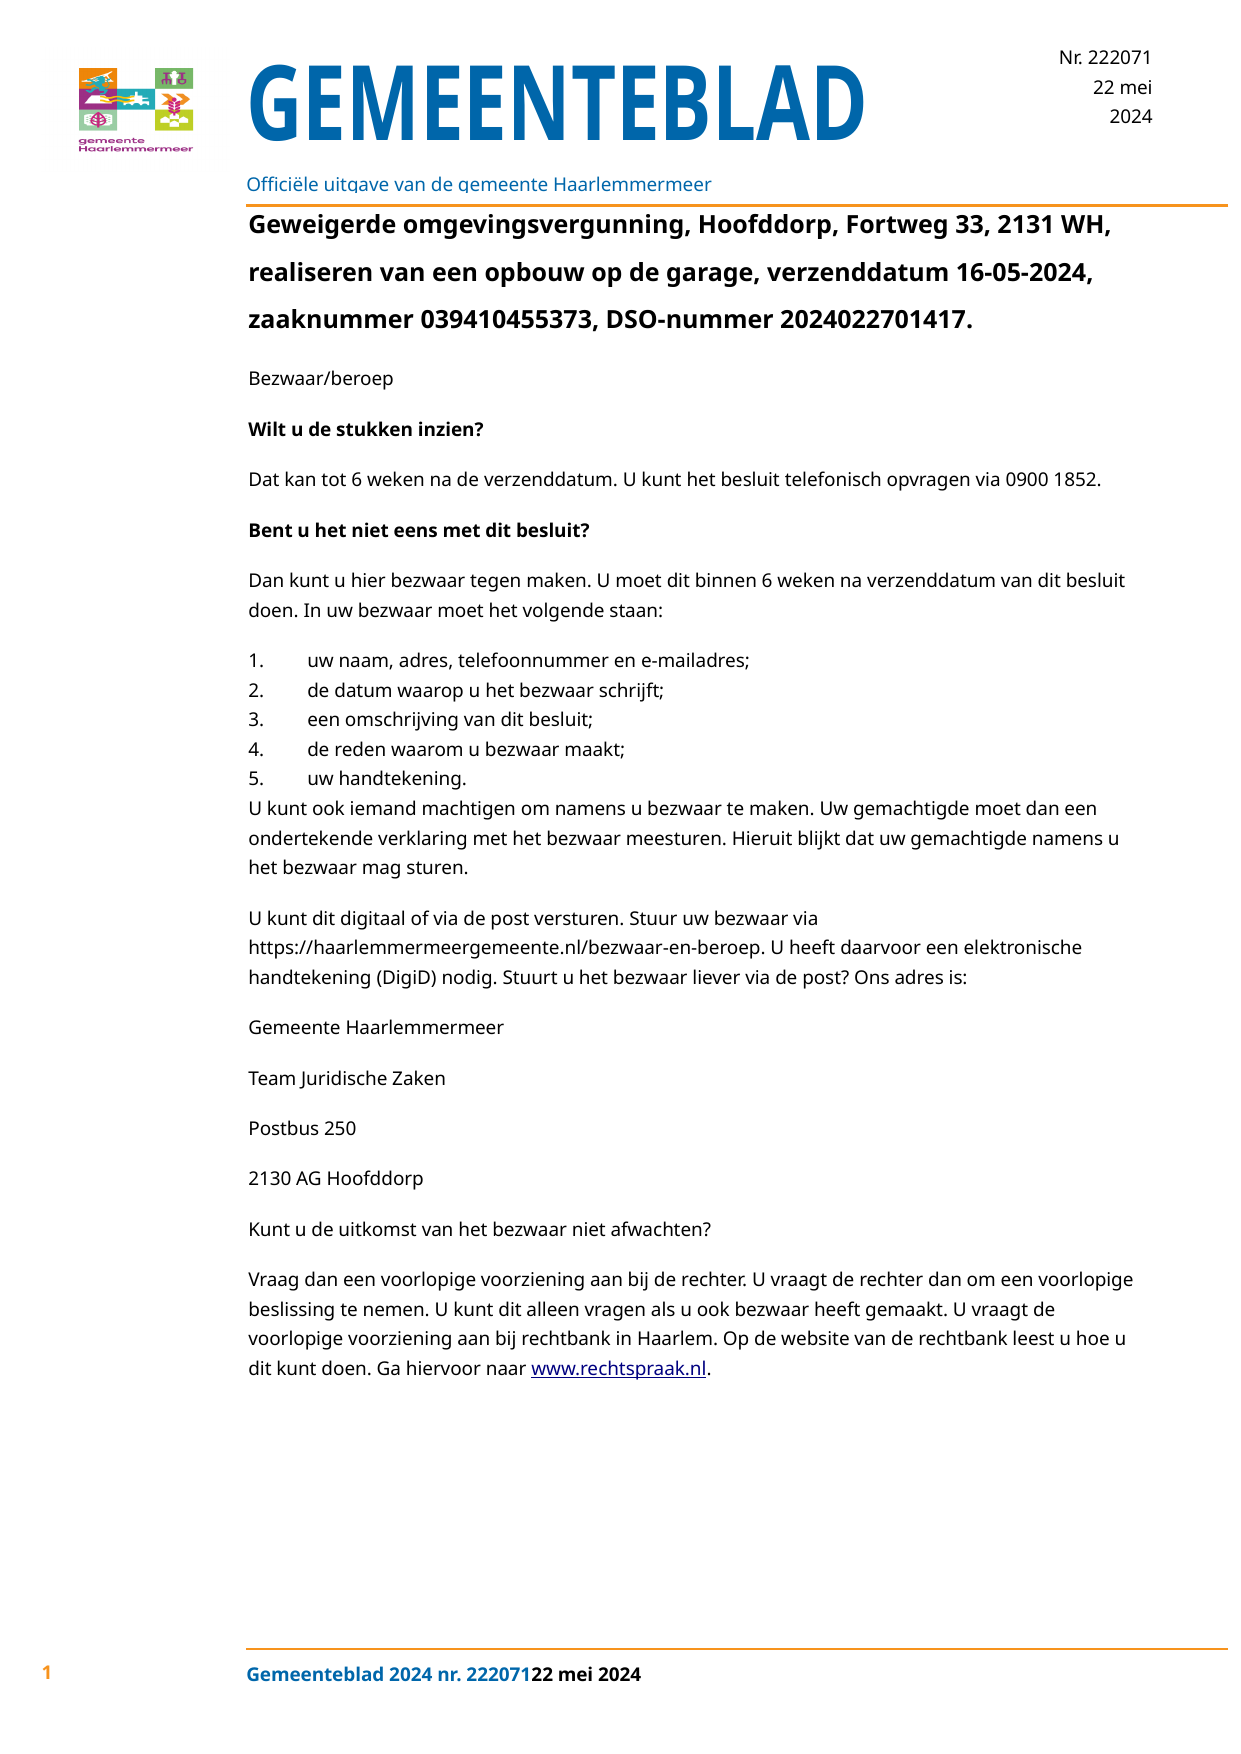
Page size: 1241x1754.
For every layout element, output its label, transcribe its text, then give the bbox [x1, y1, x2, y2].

list de reden waarom u bezwaar maakt; [248, 736, 1152, 762]
text Wilt u de stukken inzien? [248, 416, 1152, 442]
text Bent u het niet eens met dit besluit? [248, 517, 1152, 542]
text U kunt ook iemand machtigen om namens u bezwaar te maken. Uw gemachtigde moet dan een ondertekende verklaring met het bezwaar meesturen. Hieruit blijkt dat uw gemachtigde namens u het bezwaar mag sturen. [248, 795, 1152, 880]
text Postbus 250 [248, 1115, 1152, 1141]
text U kunt dit digitaal of via de post versturen. Stuur uw bezwaar via https://haarlemmermeergemeente.nl/bezwaar-en-beroep. U heeft daarvoor een elektronische handtekening (DigiD) nodig. Stuurt u het bezwaar liever via de post? Ons adres is: [248, 905, 1152, 989]
list een omschrijving van dit besluit; [248, 706, 1152, 732]
text Dan kunt u hier bezwaar tegen maken. U moet dit binnen 6 weken na verzenddatum van dit besluit doen. In uw bezwaar moet het volgende staan: [248, 567, 1152, 622]
picture [41, 47, 231, 172]
list uw naam, adres, telefoonnummer en e-mailadres; [248, 647, 1152, 673]
text Dat kan tot 6 weken na de verzenddatum. U kunt het besluit telefonisch opvragen via 0900 1852. [248, 466, 1152, 492]
text Bezwaar/beroep [248, 366, 1152, 391]
text Geweigerde omgevingsvergunning, Hoofddorp, Fortweg 33, 2131 WH, realiseren van een opbouw op de garage, verzenddatum 16-05-2024, zaaknummer 039410455373, DSO-nummer 2024022701417. [248, 207, 1152, 336]
text Team Juridische Zaken [248, 1065, 1152, 1090]
text Kunt u de uitkomst van het bezwaar niet afwachten? [248, 1216, 1152, 1242]
text Gemeente Haarlemmermeer [248, 1014, 1152, 1040]
list uw handtekening. [248, 766, 1152, 791]
text 2130 AG Hoofddorp [248, 1166, 1152, 1191]
list de datum waarop u het bezwaar schrijft; [248, 677, 1152, 702]
text Vraag dan een voorlopige voorziening aan bij de rechter. U vraagt de rechter dan om een voorlopige beslissing te nemen. U kunt dit alleen vragen als u ook bezwaar heeft gemaakt. U vraagt de voorlopige voorziening aan bij rechtbank in Haarlem. Op de website van de rechtbank leest u hoe u dit kunt doen. Ga hiervoor naar www.rechtspraak.nl. [248, 1266, 1152, 1381]
